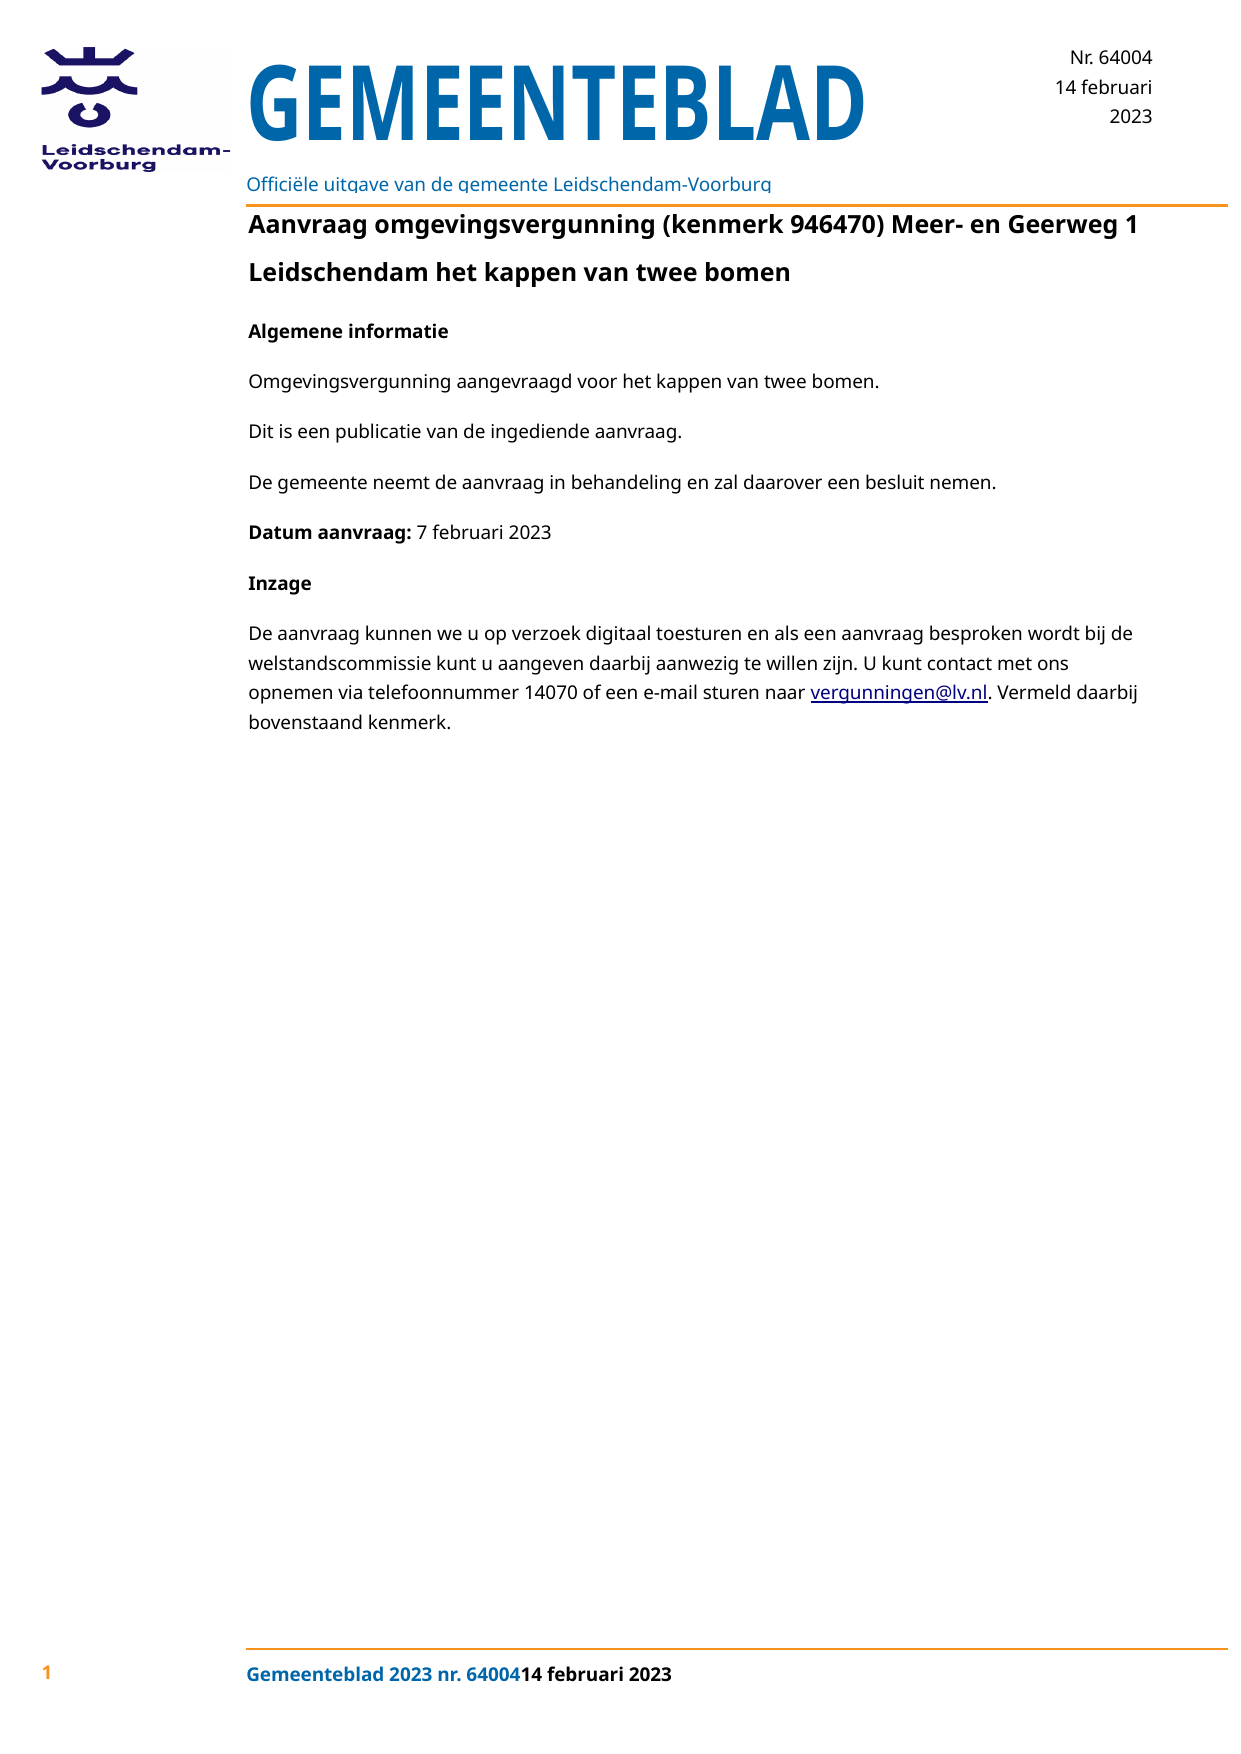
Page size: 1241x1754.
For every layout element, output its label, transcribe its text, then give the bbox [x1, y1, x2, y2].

text Inzage [248, 570, 1152, 596]
text De aanvraag kunnen we u op verzoek digitaal toesturen en als een aanvraag besproken wordt bij de welstandscommissie kunt u aangeven daarbij aanwezig te willen zijn. U kunt contact met ons opnemen via telefoonnummer 14070 of een e-mail sturen naar vergunningen@lv.nl. Vermeld daarbij bovenstaand kenmerk. [248, 620, 1152, 735]
text Algemene informatie [248, 318, 1152, 344]
picture [41, 47, 231, 172]
text De gemeente neemt de aanvraag in behandeling en zal daarover een besluit nemen. [248, 469, 1152, 495]
text Dit is een publicatie van de ingediende aanvraag. [248, 419, 1152, 444]
text Aanvraag omgevingsvergunning (kenmerk 946470) Meer- en Geerweg 1 Leidschendam het kappen van twee bomen [248, 207, 1152, 288]
text Datum aanvraag: 7 februari 2023 [248, 519, 1152, 545]
text Omgevingsvergunning aangevraagd voor het kappen van twee bomen. [248, 368, 1152, 394]
